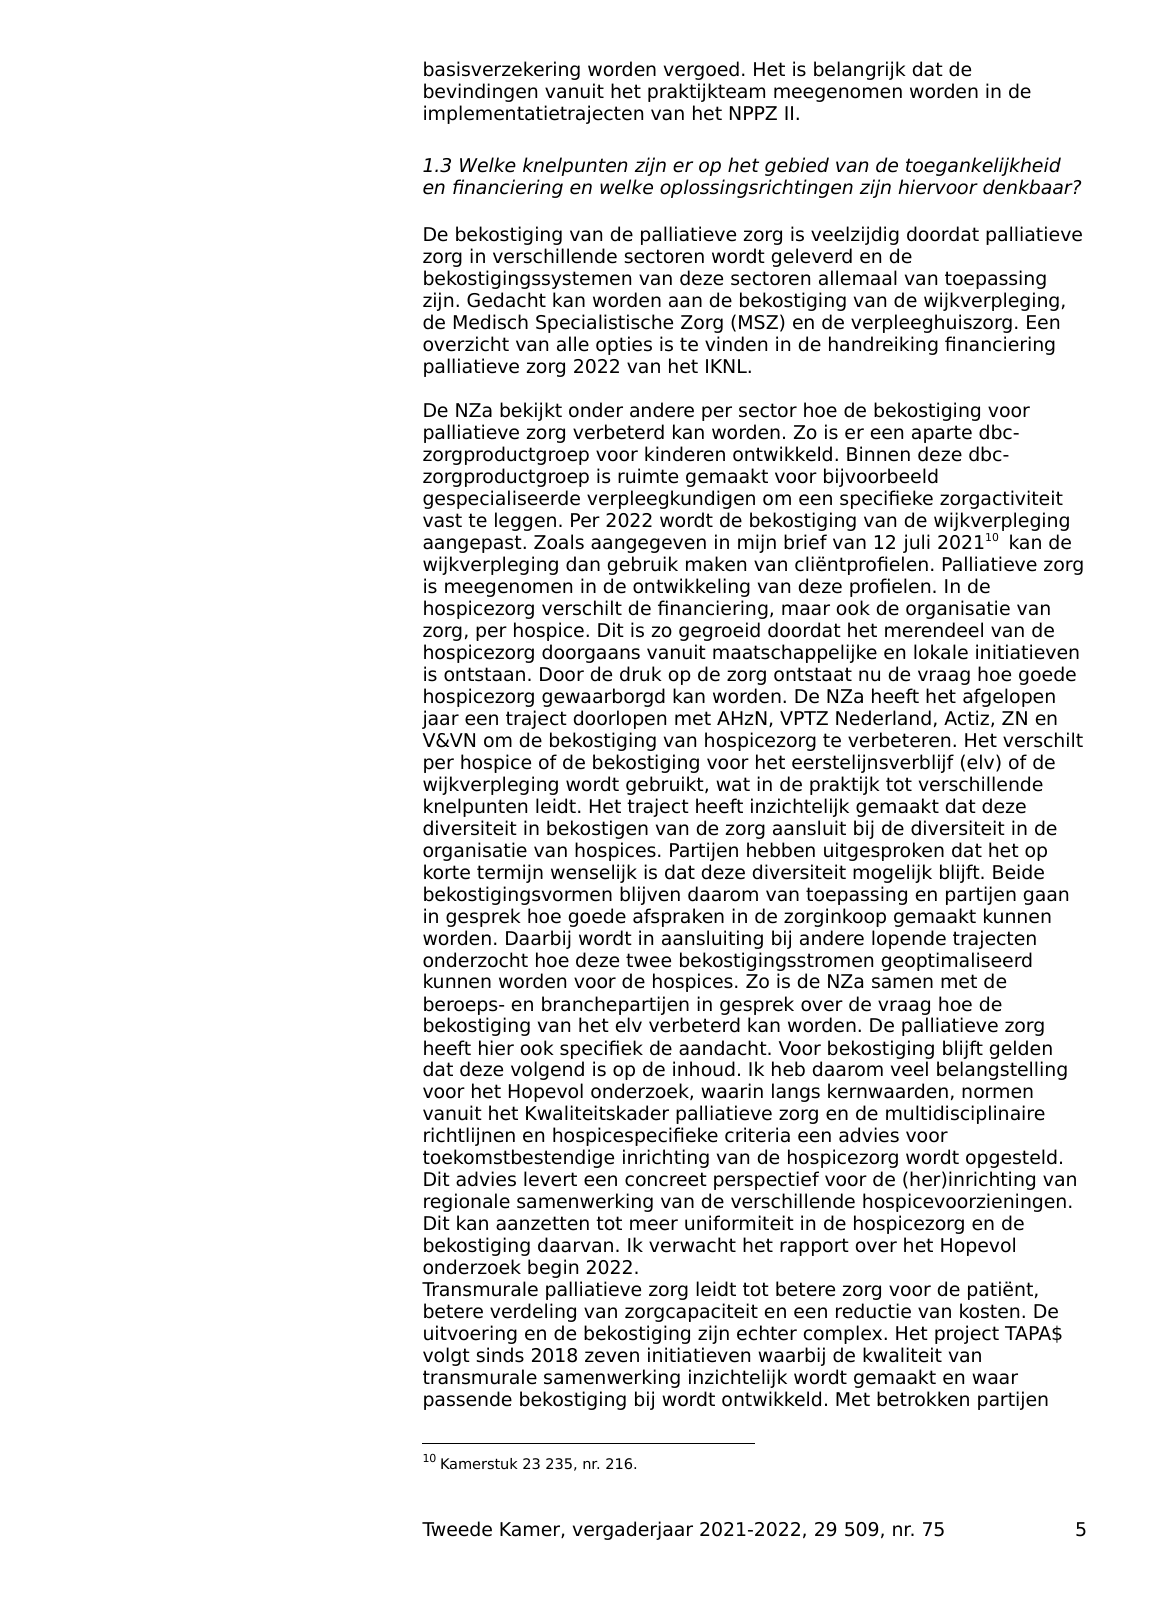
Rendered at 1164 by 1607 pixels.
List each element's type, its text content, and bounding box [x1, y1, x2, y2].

text basisverzekering worden vergoed. Het is belangrijk dat de bevindingen vanuit het praktijkteam meegenomen worden in de implementatietrajecten van het NPPZ II. [422, 59, 1087, 125]
subtitle 1.3 Welke knelpunten zijn er op het gebied van de toegankelijkheid en financiering en welke oplossingsrichtingen zijn hiervoor denkbaar? [422, 155, 1087, 199]
text De NZa bekijkt onder andere per sector hoe de bekostiging voor palliatieve zorg verbeterd kan worden. Zo is er een aparte dbc-zorgproductgroep voor kinderen ontwikkeld. Binnen deze dbc-zorgproductgroep is ruimte gemaakt voor bijvoorbeeld gespecialiseerde verpleegkundigen om een specifieke zorgactiviteit vast te leggen. Per 2022 wordt de bekostiging van de wijkverpleging aangepast. Zoals aangegeven in mijn brief van 12 juli 2021 kan de wijkverpleging dan gebruik maken van cliëntprofielen. Palliatieve zorg is meegenomen in de ontwikkeling van deze profielen. In de hospicezorg verschilt de financiering, maar ook de organisatie van zorg, per hospice. Dit is zo gegroeid doordat het merendeel van de hospicezorg doorgaans vanuit maatschappelijke en lokale initiatieven is ontstaan. Door de druk op de zorg ontstaat nu de vraag hoe goede hospicezorg gewaarborgd kan worden. De NZa heeft het afgelopen jaar een traject doorlopen met AHzN, VPTZ Nederland, Actiz, ZN en V&VN om de bekostiging van hospicezorg te verbeteren. Het verschilt per hospice of de bekostiging voor het eerstelijnsverblijf (elv) of de wijkverpleging wordt gebruikt, wat in de praktijk tot verschillende knelpunten leidt. Het traject heeft inzichtelijk gemaakt dat deze diversiteit in bekostigen van de zorg aansluit bij de diversiteit in de organisatie van hospices. Partijen hebben uitgesproken dat het op korte termijn wenselijk is dat deze diversiteit mogelijk blijft. Beide bekostigingsvormen blijven daarom van toepassing en partijen gaan in gesprek hoe goede afspraken in de zorginkoop gemaakt kunnen worden. Daarbij wordt in aansluiting bij andere lopende trajecten onderzocht hoe deze twee bekostigingsstromen geoptimaliseerd kunnen worden voor de hospices. Zo is de NZa samen met de beroeps- en branchepartijen in gesprek over de vraag hoe de bekostiging van het elv verbeterd kan worden. De palliatieve zorg heeft hier ook specifiek de aandacht. Voor bekostiging blijft gelden dat deze volgend is op de inhoud. Ik heb daarom veel belangstelling voor het Hopevol onderzoek, waarin langs kernwaarden, normen vanuit het Kwaliteitskader palliatieve zorg en de multidisciplinaire richtlijnen en hospicespecifieke criteria een advies voor toekomstbestendige inrichting van de hospicezorg wordt opgesteld. Dit advies levert een concreet perspectief voor de (her)inrichting van regionale samenwerking van de verschillende hospicevoorzieningen. Dit kan aanzetten tot meer uniformiteit in de hospicezorg en de bekostiging daarvan. Ik verwacht het rapport over het Hopevol onderzoek begin 2022. [422, 400, 1087, 1279]
text De bekostiging van de palliatieve zorg is veelzijdig doordat palliatieve zorg in verschillende sectoren wordt geleverd en de bekostigingssystemen van deze sectoren allemaal van toepassing zijn. Gedacht kan worden aan de bekostiging van de wijkverpleging, de Medisch Specialistische Zorg (MSZ) en de verpleeghuiszorg. Een overzicht van alle opties is te vinden in de handreiking financiering palliatieve zorg 2022 van het IKNL. [422, 224, 1087, 378]
text Transmurale palliatieve zorg leidt tot betere zorg voor de patiënt, betere verdeling van zorgcapaciteit en een reductie van kosten. De uitvoering en de bekostiging zijn echter complex. Het project TAPA$ volgt sinds 2018 zeven initiatieven waarbij de kwaliteit van transmurale samenwerking inzichtelijk wordt gemaakt en waar passende bekostiging bij wordt ontwikkeld. Met betrokken partijen [422, 1279, 1087, 1411]
text Kamerstuk 23 235, nr. 216. [422, 1452, 1087, 1474]
